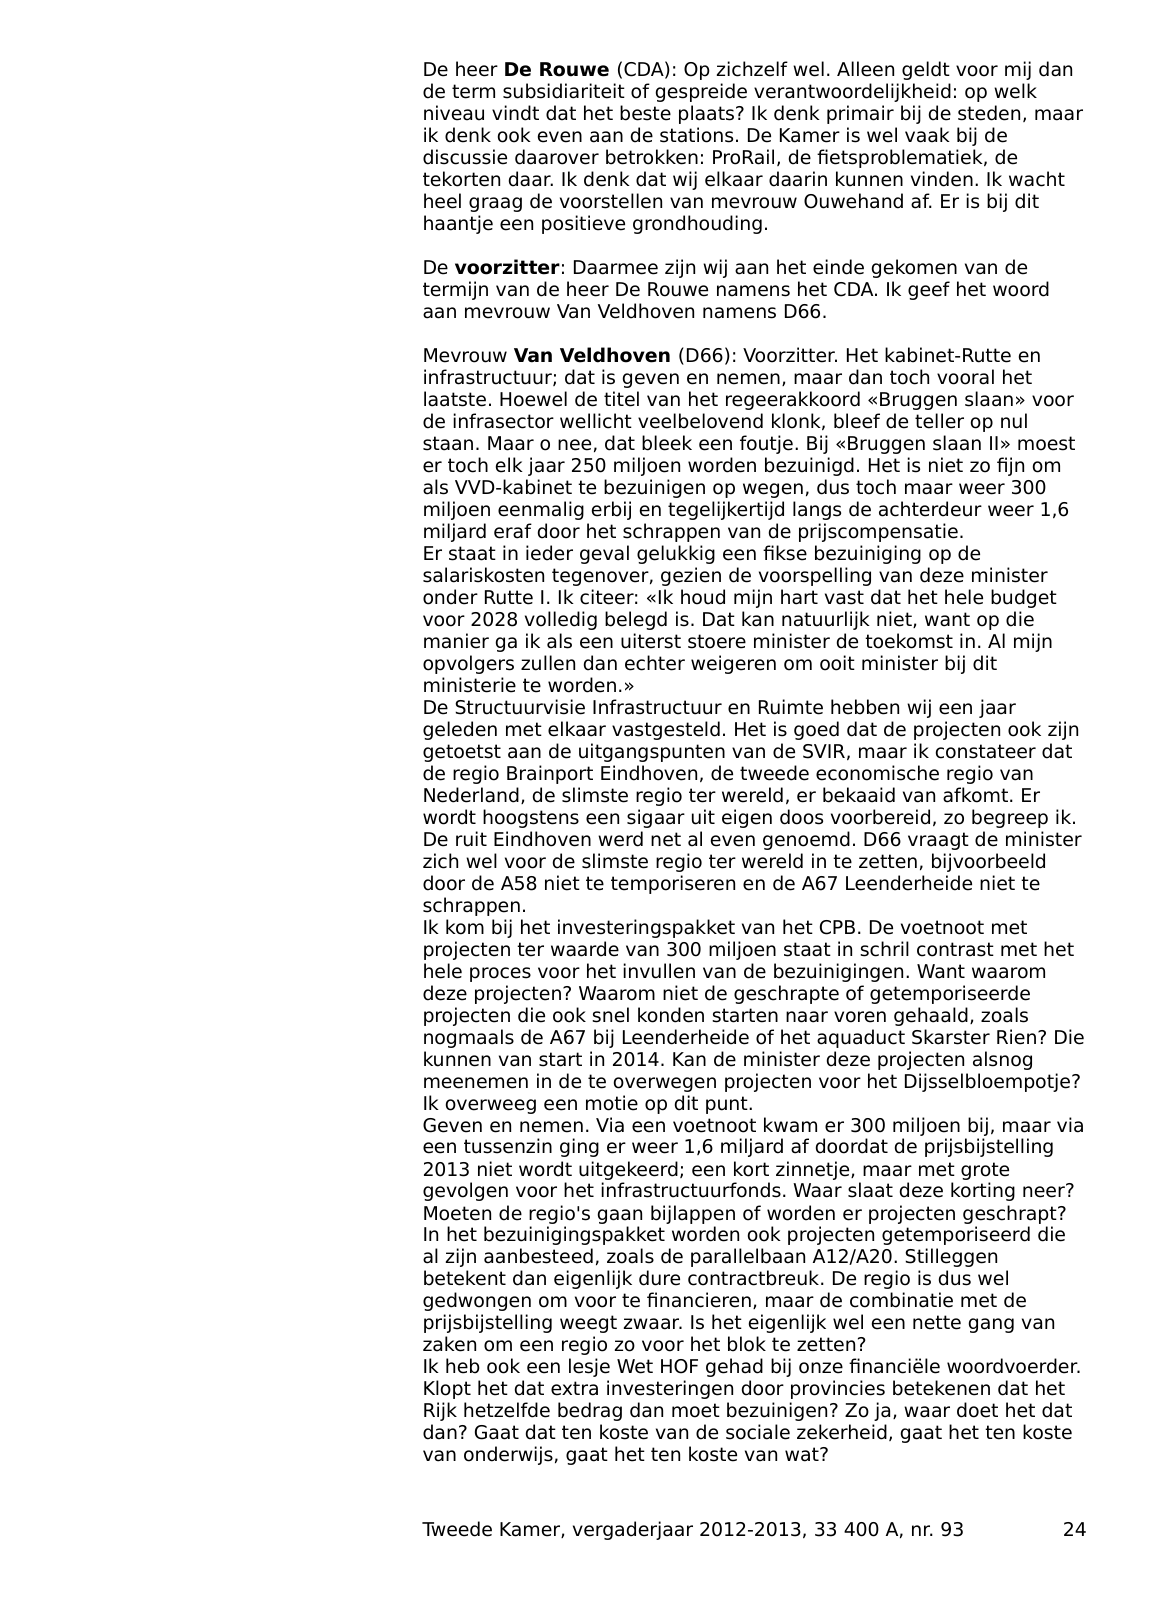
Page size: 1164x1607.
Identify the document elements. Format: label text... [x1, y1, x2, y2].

text De voorzitter: Daarmee zijn wij aan het einde gekomen van de termijn van de heer De Rouwe namens het CDA. Ik geef het woord aan mevrouw Van Veldhoven namens D66. [422, 257, 1087, 323]
text Er staat in ieder geval gelukkig een fikse bezuiniging op de salariskosten tegenover, gezien de voorspelling van deze minister onder Rutte I. Ik citeer: «Ik houd mijn hart vast dat het hele budget voor 2028 volledig belegd is. Dat kan natuurlijk niet, want op die manier ga ik als een uiterst stoere minister de toekomst in. Al mijn opvolgers zullen dan echter weigeren om ooit minister bij dit ministerie te worden.» [422, 543, 1087, 697]
text Ik kom bij het investeringspakket van het CPB. De voetnoot met projecten ter waarde van 300 miljoen staat in schril contrast met het hele proces voor het invullen van de bezuinigingen. Want waarom deze projecten? Waarom niet de geschrapte of getemporiseerde projecten die ook snel konden starten naar voren gehaald, zoals nogmaals de A67 bij Leenderheide of het aquaduct Skarster Rien? Die kunnen van start in 2014. Kan de minister deze projecten alsnog meenemen in de te overwegen projecten voor het Dijsselbloempotje? Ik overweeg een motie op dit punt. [422, 917, 1087, 1114]
text De Structuurvisie Infrastructuur en Ruimte hebben wij een jaar geleden met elkaar vastgesteld. Het is goed dat de projecten ook zijn getoetst aan de uitgangspunten van de SVIR, maar ik constateer dat de regio Brainport Eindhoven, de tweede economische regio van Nederland, de slimste regio ter wereld, er bekaaid van afkomt. Er wordt hoogstens een sigaar uit eigen doos voorbereid, zo begreep ik. De ruit Eindhoven werd net al even genoemd. D66 vraagt de minister zich wel voor de slimste regio ter wereld in te zetten, bijvoorbeeld door de A58 niet te temporiseren en de A67 Leenderheide niet te schrappen. [422, 697, 1087, 917]
text In het bezuinigingspakket worden ook projecten getemporiseerd die al zijn aanbesteed, zoals de parallelbaan A12/A20. Stilleggen betekent dan eigenlijk dure contractbreuk. De regio is dus wel gedwongen om voor te financieren, maar de combinatie met de prijsbijstelling weegt zwaar. Is het eigenlijk wel een nette gang van zaken om een regio zo voor het blok te zetten? [422, 1224, 1087, 1356]
text Geven en nemen. Via een voetnoot kwam er 300 miljoen bij, maar via een tussenzin ging er weer 1,6 miljard af doordat de prijsbijstelling 2013 niet wordt uitgekeerd; een kort zinnetje, maar met grote gevolgen voor het infrastructuurfonds. Waar slaat deze korting neer? Moeten de regio's gaan bijlappen of worden er projecten geschrapt? [422, 1114, 1087, 1224]
text Ik heb ook een lesje Wet HOF gehad bij onze financiële woordvoerder. Klopt het dat extra investeringen door provincies betekenen dat het Rijk hetzelfde bedrag dan moet bezuinigen? Zo ja, waar doet het dat dan? Gaat dat ten koste van de sociale zekerheid, gaat het ten koste van onderwijs, gaat het ten koste van wat? [422, 1356, 1087, 1466]
text De heer De Rouwe (CDA): Op zichzelf wel. Alleen geldt voor mij dan de term subsidiariteit of gespreide verantwoordelijkheid: op welk niveau vindt dat het beste plaats? Ik denk primair bij de steden, maar ik denk ook even aan de stations. De Kamer is wel vaak bij de discussie daarover betrokken: ProRail, de fietsproblematiek, de tekorten daar. Ik denk dat wij elkaar daarin kunnen vinden. Ik wacht heel graag de voorstellen van mevrouw Ouwehand af. Er is bij dit haantje een positieve grondhouding. [422, 59, 1087, 235]
text Mevrouw Van Veldhoven (D66): Voorzitter. Het kabinet-Rutte en infrastructuur; dat is geven en nemen, maar dan toch vooral het laatste. Hoewel de titel van het regeerakkoord «Bruggen slaan» voor de infrasector wellicht veelbelovend klonk, bleef de teller op nul staan. Maar o nee, dat bleek een foutje. Bij «Bruggen slaan II» moest er toch elk jaar 250 miljoen worden bezuinigd. Het is niet zo fijn om als VVD-kabinet te bezuinigen op wegen, dus toch maar weer 300 miljoen eenmalig erbij en tegelijkertijd langs de achterdeur weer 1,6 miljard eraf door het schrappen van de prijscompensatie. [422, 345, 1087, 543]
